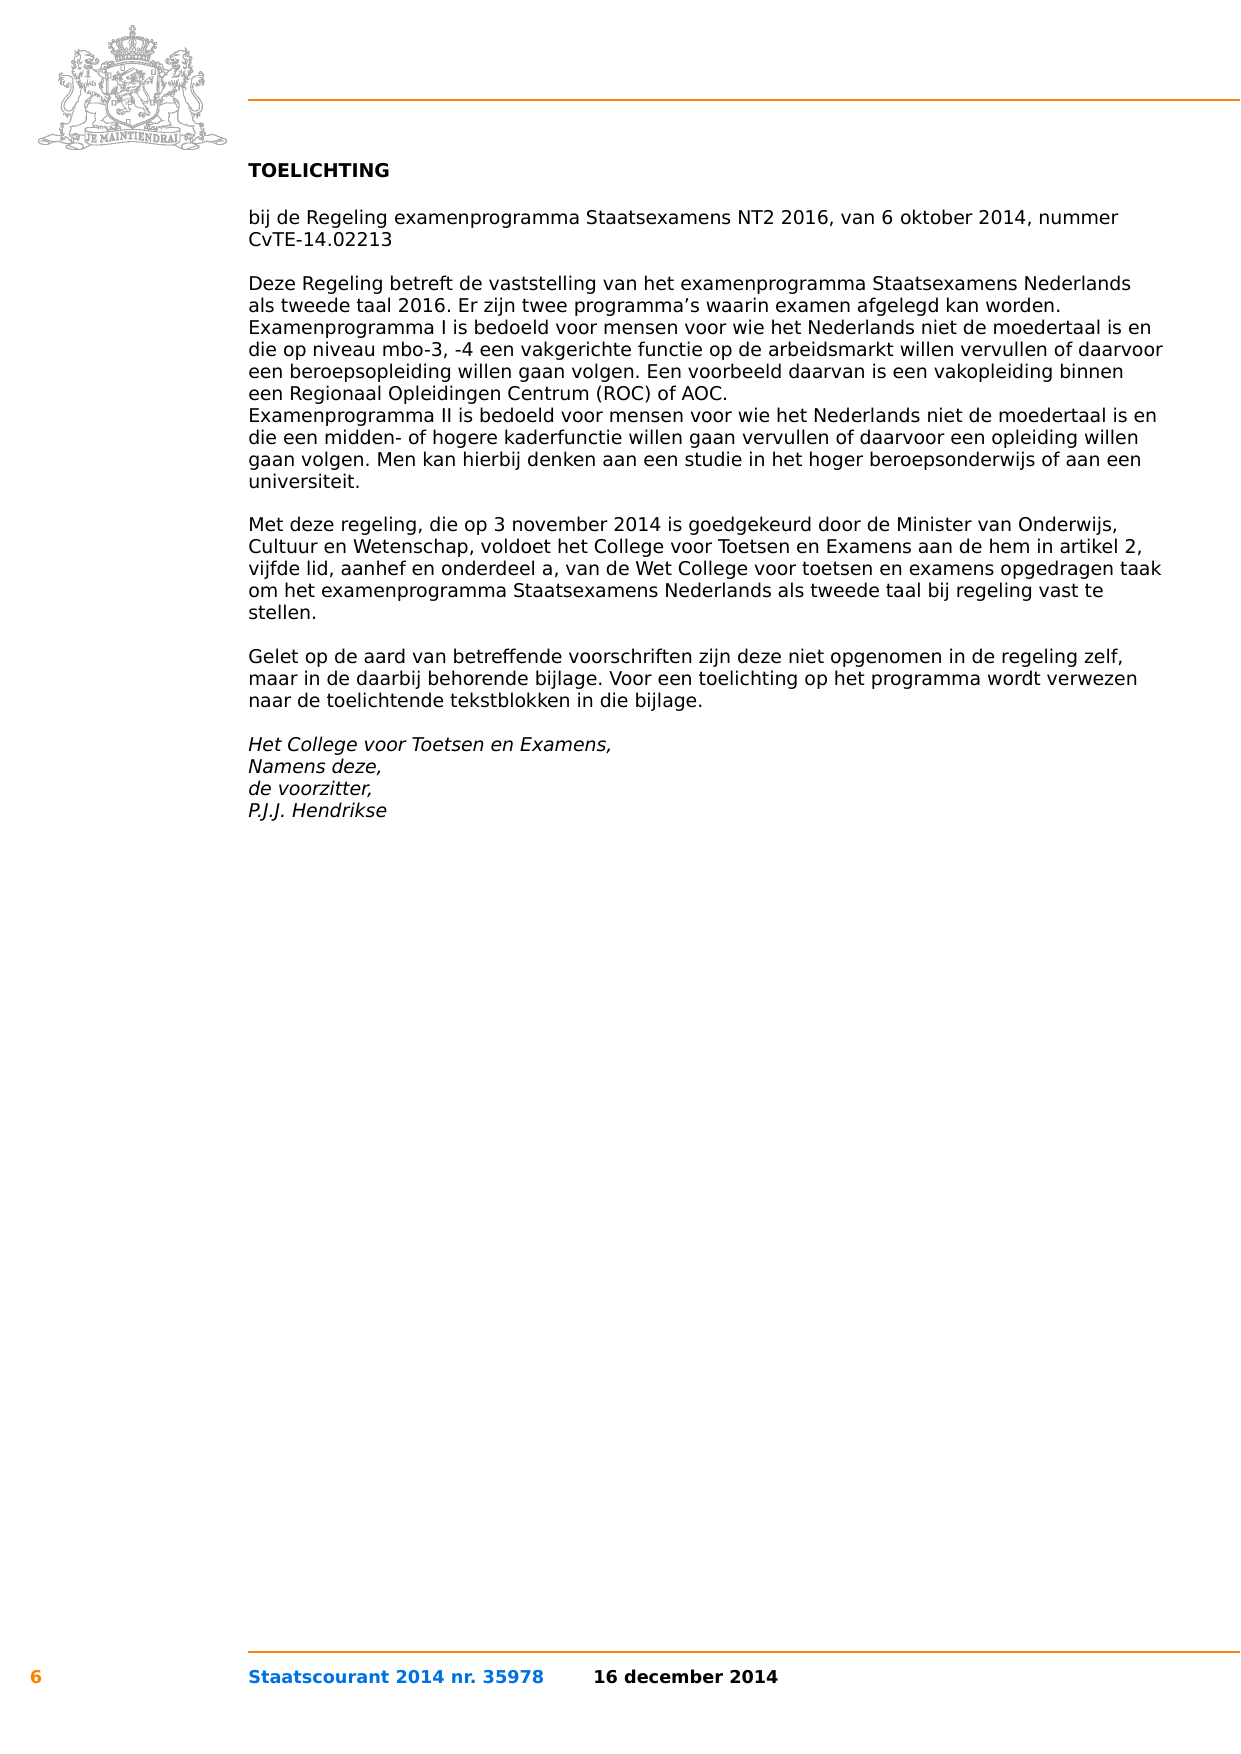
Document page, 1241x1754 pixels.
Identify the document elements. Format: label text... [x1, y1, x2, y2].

text Met deze regeling, die op 3 november 2014 is goedgekeurd door de Minister van Onderwijs, Cultuur en Wetenschap, voldoet het College voor Toetsen en Examens aan de hem in artikel 2, vijfde lid, aanhef en onderdeel a, van de Wet College voor toetsen en examens opgedragen taak om het examenprogramma Staatsexamens Nederlands als tweede taal bij regeling vast te stellen. [248, 514, 1163, 624]
text Examenprogramma II is bedoeld voor mensen voor wie het Nederlands niet de moedertaal is en die een midden- of hogere kaderfunctie willen gaan vervullen of daarvoor een opleiding willen gaan volgen. Men kan hierbij denken aan een studie in het hoger beroepsonderwijs of aan een universiteit. [248, 404, 1163, 492]
picture [38, 25, 227, 150]
text Deze Regeling betreft de vaststelling van het examenprogramma Staatsexamens Nederlands als tweede taal 2016. Er zijn twee programma’s waarin examen afgelegd kan worden. Examenprogramma I is bedoeld voor mensen voor wie het Nederlands niet de moedertaal is en die op niveau mbo-3, -4 een vakgerichte functie op de arbeidsmarkt willen vervullen of daarvoor een beroepsopleiding willen gaan volgen. Een voorbeeld daarvan is een vakopleiding binnen een Regionaal Opleidingen Centrum (ROC) of AOC. [248, 273, 1163, 404]
text Het College voor Toetsen en Examens, Namens deze, de voorzitter, P.J.J. Hendrikse [248, 734, 1163, 822]
text bij de Regeling examenprogramma Staatsexamens NT2 2016, van 6 oktober 2014, nummer CvTE-14.02213 [248, 207, 1163, 251]
subtitle TOELICHTING [248, 160, 1163, 182]
text Gelet op de aard van betreffende voorschriften zijn deze niet opgenomen in de regeling zelf, maar in de daarbij behorende bijlage. Voor een toelichting op het programma wordt verwezen naar de toelichtende tekstblokken in die bijlage. [248, 646, 1163, 712]
